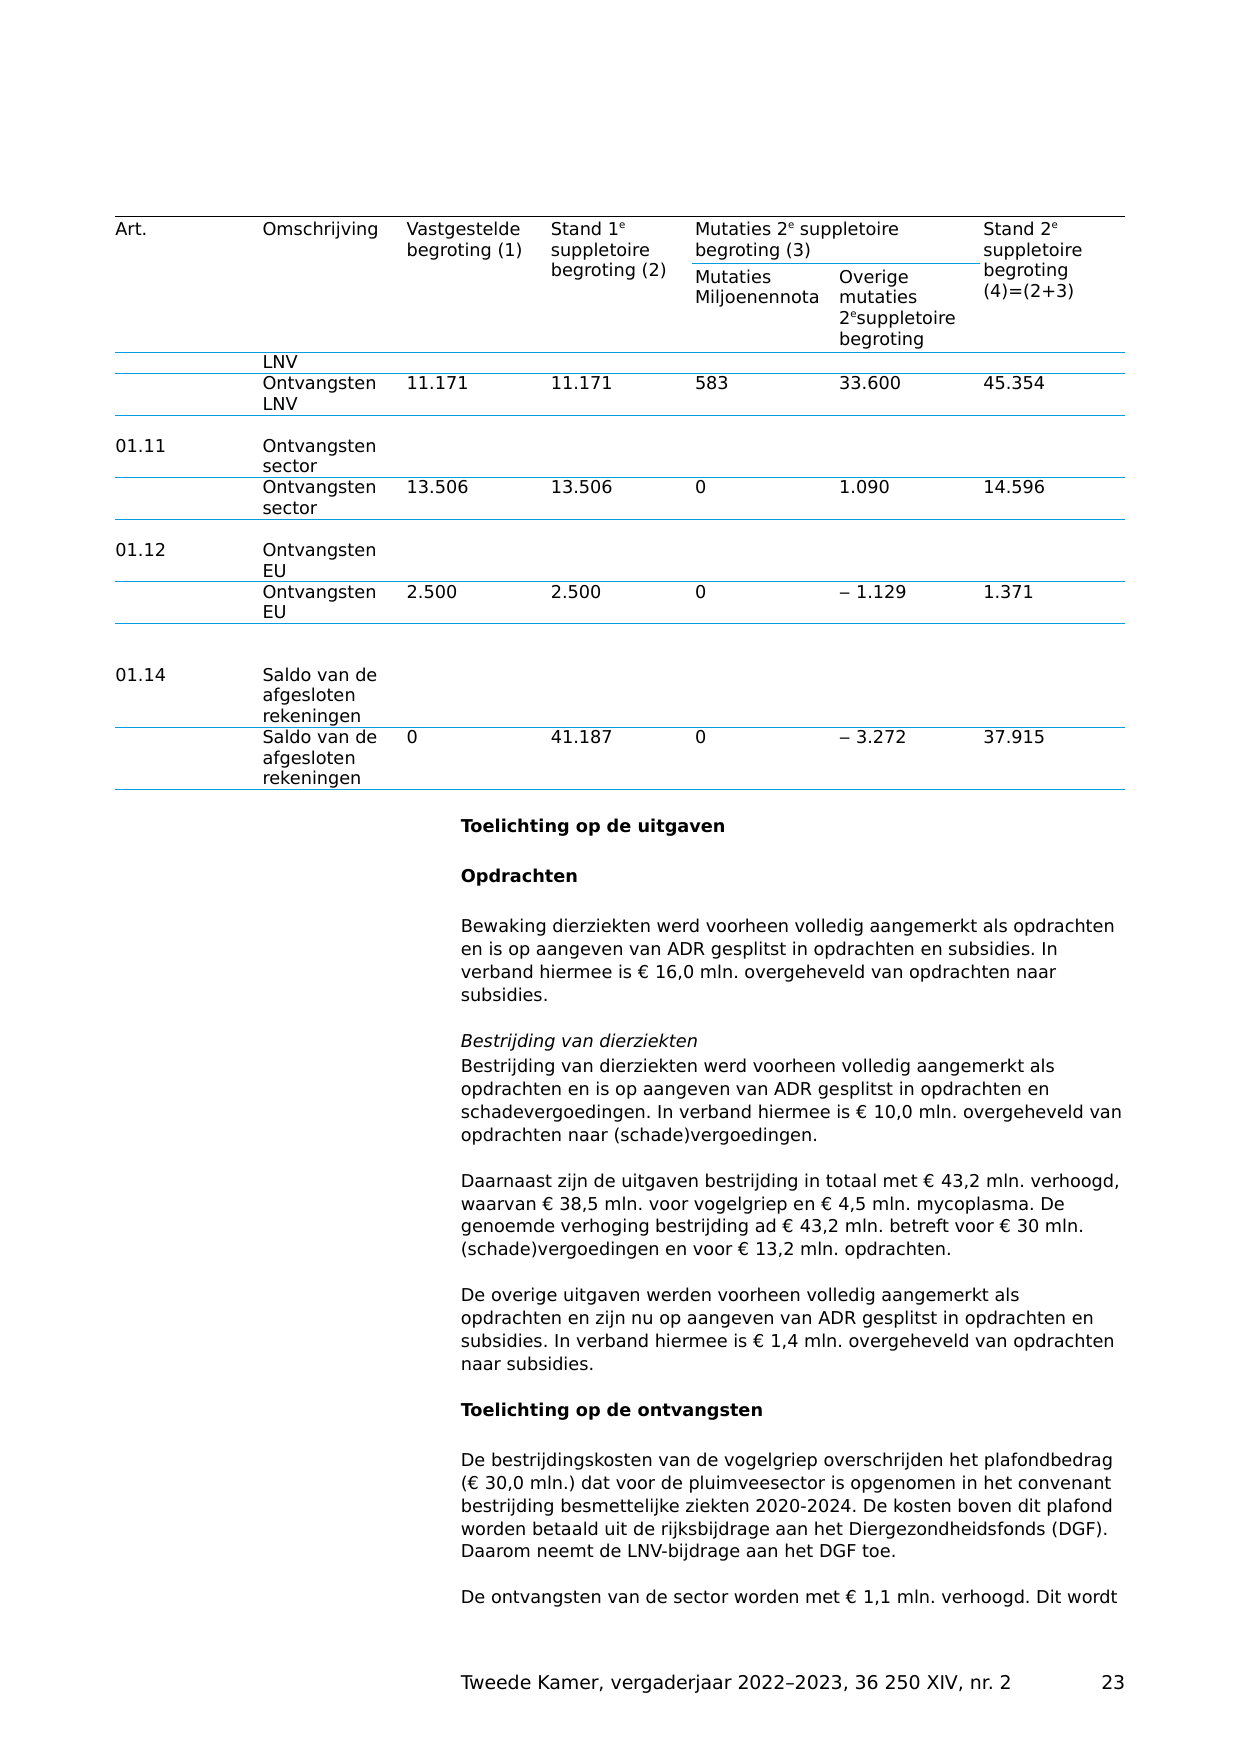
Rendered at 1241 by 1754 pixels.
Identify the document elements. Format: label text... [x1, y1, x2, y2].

table_cell [692, 665, 836, 727]
table_cell [404, 436, 548, 477]
table_cell 13.506 [548, 478, 692, 519]
table_cell 41.187 [548, 728, 692, 789]
table_cell [115, 416, 259, 436]
table_cell ‒ 1.129 [836, 582, 980, 623]
table_cell 11.171 [548, 374, 692, 414]
table_cell [836, 416, 980, 436]
table_cell Stand 2e suppletoire begroting (4)=(2+3) [980, 217, 1125, 352]
table_cell [980, 624, 1125, 644]
table_cell [548, 353, 692, 373]
table_cell [692, 520, 836, 540]
table_cell [115, 520, 259, 540]
table_cell [115, 624, 259, 644]
table_cell 0 [692, 582, 836, 623]
table_cell [259, 416, 403, 436]
table_cell 1.090 [836, 478, 980, 519]
table_cell [548, 520, 692, 540]
table_cell [404, 624, 548, 644]
text Daarnaast zijn de uitgaven bestrijding in totaal met € 43,2 mln. verhoogd, waarvan € 38,5 mln. voor vogelgriep en € 4,5 mln. mycoplasma. De genoemde verhoging bestrijding ad € 43,2 mln. betreft voor € 30 mln. (schade)vergoedingen en voor € 13,2 mln. opdrachten. [461, 1169, 1125, 1260]
table_cell 2.500 [548, 582, 692, 623]
table_cell Overige mutaties 2esuppletoire begroting [836, 264, 980, 352]
table_cell [548, 416, 692, 436]
table_cell 1.371 [980, 582, 1125, 623]
table_cell 13.506 [404, 478, 548, 519]
table_cell 33.600 [836, 374, 980, 414]
table_cell [115, 582, 259, 623]
table_cell [836, 644, 980, 665]
table_cell [980, 520, 1125, 540]
table_cell 01.12 [115, 540, 259, 581]
table_cell Vastgestelde begroting (1) [404, 217, 548, 352]
table_cell Ontvangsten sector [259, 436, 403, 477]
table_cell ‒ 3.272 [836, 728, 980, 789]
table_cell Saldo van de afgesloten rekeningen [259, 728, 403, 789]
table_cell [404, 644, 548, 665]
table_cell [404, 540, 548, 581]
text Bewaking dierziekten werd voorheen volledig aangemerkt als opdrachten en is op aangeven van ADR gesplitst in opdrachten en subsidies. In verband hiermee is € 16,0 mln. overgeheveld van opdrachten naar subsidies. [461, 914, 1125, 1006]
table_cell [692, 644, 836, 665]
text Toelichting op de uitgaven [461, 814, 1125, 837]
table_cell [548, 540, 692, 581]
table_cell [692, 540, 836, 581]
table_cell 37.915 [980, 728, 1125, 789]
table_cell [404, 520, 548, 540]
table_cell [836, 665, 980, 727]
table_cell 2.500 [404, 582, 548, 623]
table_cell 0 [692, 478, 836, 519]
table_cell Stand 1e suppletoire begroting (2) [548, 217, 692, 352]
text De ontvangsten van de sector worden met € 1,1 mln. verhoogd. Dit wordt [461, 1585, 1125, 1608]
table_cell [548, 624, 692, 644]
table_cell [115, 374, 259, 414]
table_header De begroting van het Diergezondheidsfonds (DGF) (bedragen x1.000) [115, 191, 1125, 216]
table_cell 0 [404, 728, 548, 789]
table_cell [692, 624, 836, 644]
table_cell LNV [259, 353, 403, 373]
table_cell Mutaties Miljoenennota [692, 264, 836, 352]
table_cell 14.596 [980, 478, 1125, 519]
table_cell [836, 540, 980, 581]
table_cell Saldo van de afgesloten rekeningen [259, 665, 403, 727]
table_cell [980, 436, 1125, 477]
table_cell [692, 353, 836, 373]
table_cell [404, 416, 548, 436]
table_cell [115, 644, 259, 665]
table_cell Mutaties 2e suppletoire begroting (3) [692, 217, 980, 263]
table_cell [404, 353, 548, 373]
table_cell 01.11 [115, 436, 259, 477]
table_cell [980, 540, 1125, 581]
table_cell Ontvangsten EU [259, 540, 403, 581]
table_cell [548, 436, 692, 477]
table_cell 0 [692, 728, 836, 789]
table_cell Omschrijving [259, 217, 403, 352]
table_cell [259, 624, 403, 644]
table_cell [836, 436, 980, 477]
text De overige uitgaven werden voorheen volledig aangemerkt als opdrachten en zijn nu op aangeven van ADR gesplitst in opdrachten en subsidies. In verband hiermee is € 1,4 mln. overgeheveld van opdrachten naar subsidies. [461, 1283, 1125, 1375]
table_cell [115, 478, 259, 519]
table_cell 11.171 [404, 374, 548, 414]
table_cell [836, 353, 980, 373]
text Bestrijding van dierziekten [461, 1029, 1125, 1052]
text Opdrachten [461, 864, 1125, 887]
table_cell Ontvangsten LNV [259, 374, 403, 414]
table_cell [980, 353, 1125, 373]
table_cell [692, 436, 836, 477]
table_cell [692, 416, 836, 436]
table_cell 45.354 [980, 374, 1125, 414]
table_cell [980, 665, 1125, 727]
table_cell [548, 665, 692, 727]
table_cell [259, 520, 403, 540]
table_cell [115, 728, 259, 789]
table_cell [259, 644, 403, 665]
text De bestrijdingskosten van de vogelgriep overschrijden het plafondbedrag (€ 30,0 mln.) dat voor de pluimveesector is opgenomen in het convenant bestrijding besmettelijke ziekten 2020-2024. De kosten boven dit plafond worden betaald uit de rijksbijdrage aan het Diergezondheidsfonds (DGF). Daarom neemt de LNV-bijdrage aan het DGF toe. [461, 1448, 1125, 1562]
table_cell 01.14 [115, 665, 259, 727]
text Toelichting op de ontvangsten [461, 1398, 1125, 1421]
table_cell [836, 520, 980, 540]
table_cell 583 [692, 374, 836, 414]
table_cell Art. [115, 217, 259, 352]
text Bestrijding van dierziekten werd voorheen volledig aangemerkt als opdrachten en is op aangeven van ADR gesplitst in opdrachten en schadevergoedingen. In verband hiermee is € 10,0 mln. overgeheveld van opdrachten naar (schade)vergoedingen. [461, 1054, 1125, 1146]
table_cell [115, 353, 259, 373]
table_cell [404, 665, 548, 727]
table_cell Ontvangsten sector [259, 478, 403, 519]
table_cell [980, 644, 1125, 665]
table_cell [836, 624, 980, 644]
table_cell [548, 644, 692, 665]
table_cell [980, 416, 1125, 436]
table_cell Ontvangsten EU [259, 582, 403, 623]
